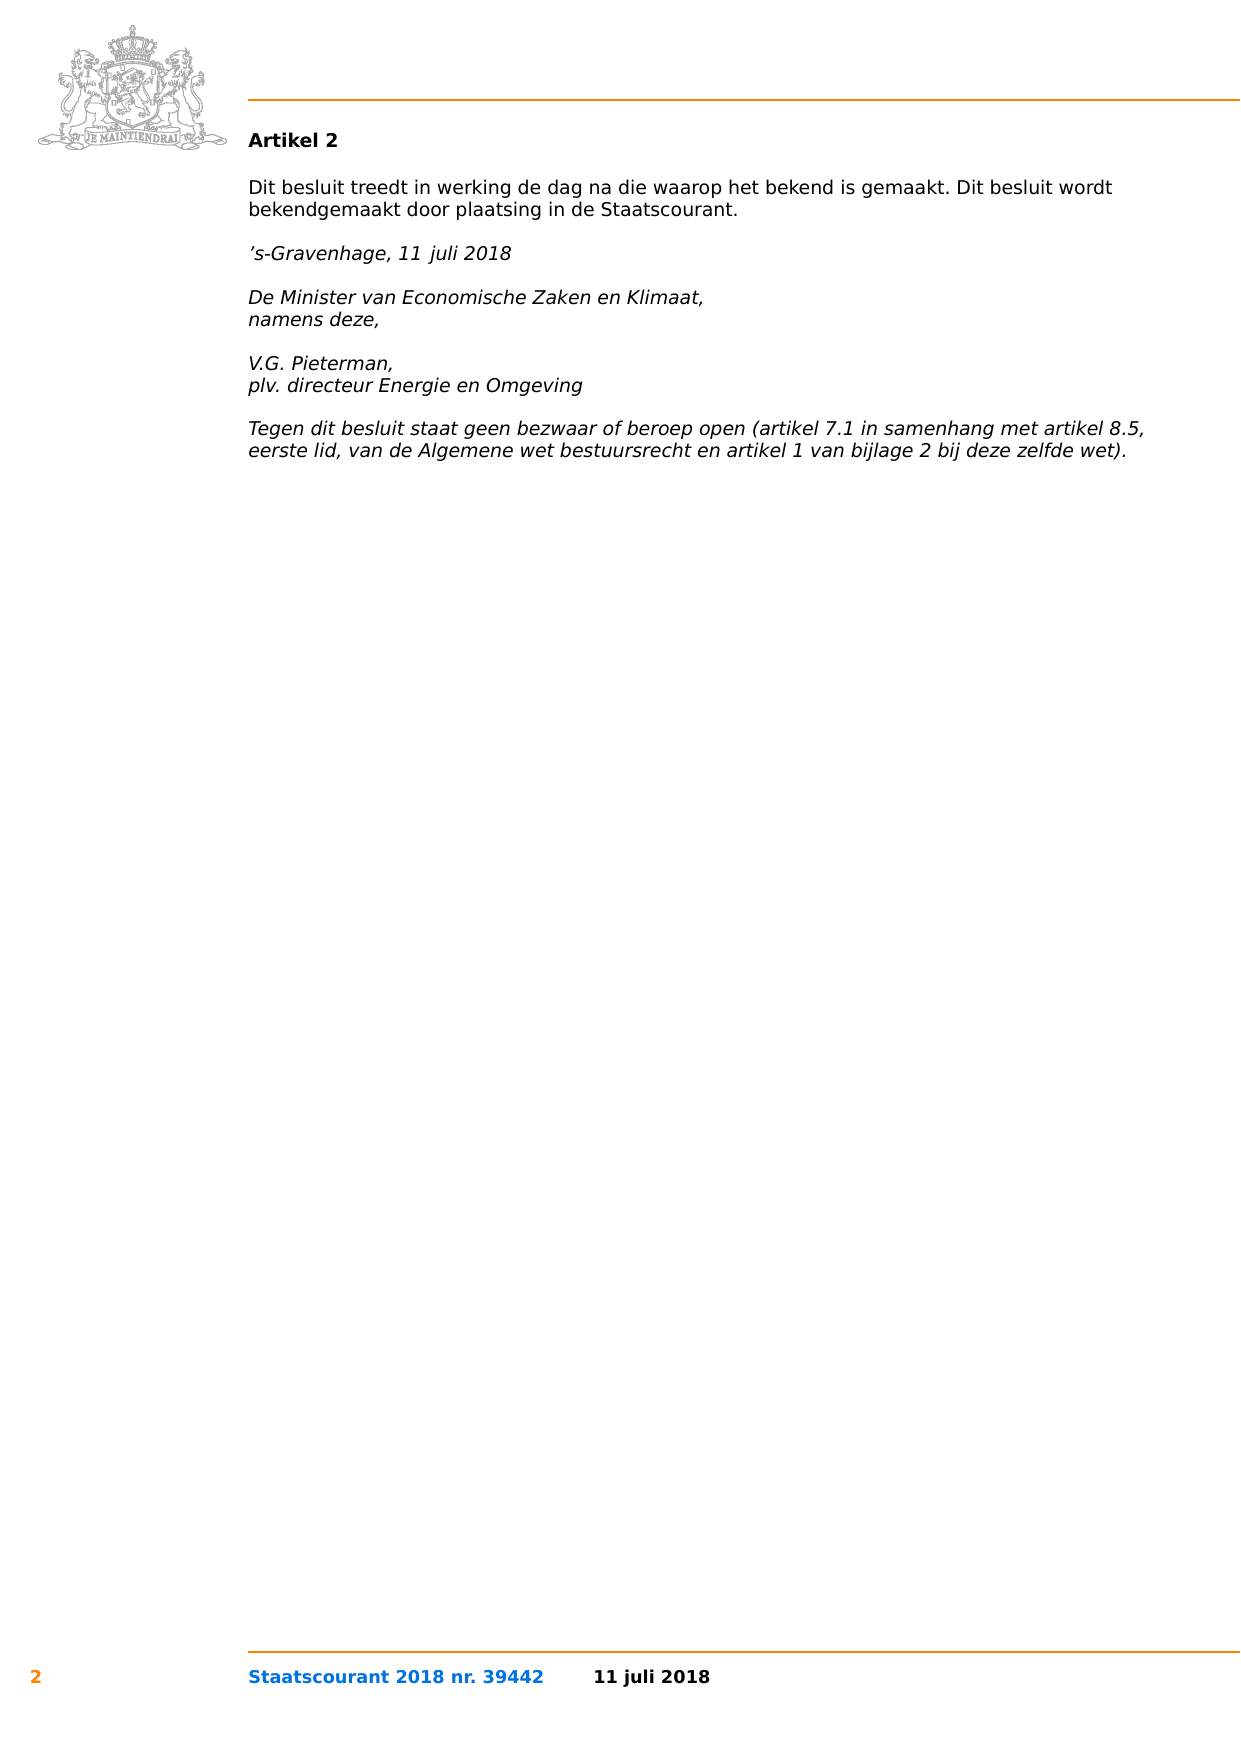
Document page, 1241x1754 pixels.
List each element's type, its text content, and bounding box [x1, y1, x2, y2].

text Dit besluit treedt in werking de dag na die waarop het bekend is gemaakt. Dit besluit wordt bekendgemaakt door plaatsing in de Staatscourant. [248, 177, 1163, 221]
picture [38, 25, 227, 150]
text Tegen dit besluit staat geen bezwaar of beroep open (artikel 7.1 in samenhang met artikel 8.5, eerste lid, van de Algemene wet bestuursrecht en artikel 1 van bijlage 2 bij deze zelfde wet). [248, 418, 1163, 462]
subtitle Artikel 2 [248, 130, 1163, 152]
text ’s-Gravenhage, 11 juli 2018 [248, 243, 1163, 265]
text De Minister van Economische Zaken en Klimaat, namens deze, V.G. Pieterman, plv. directeur Energie en Omgeving [248, 287, 1163, 396]
